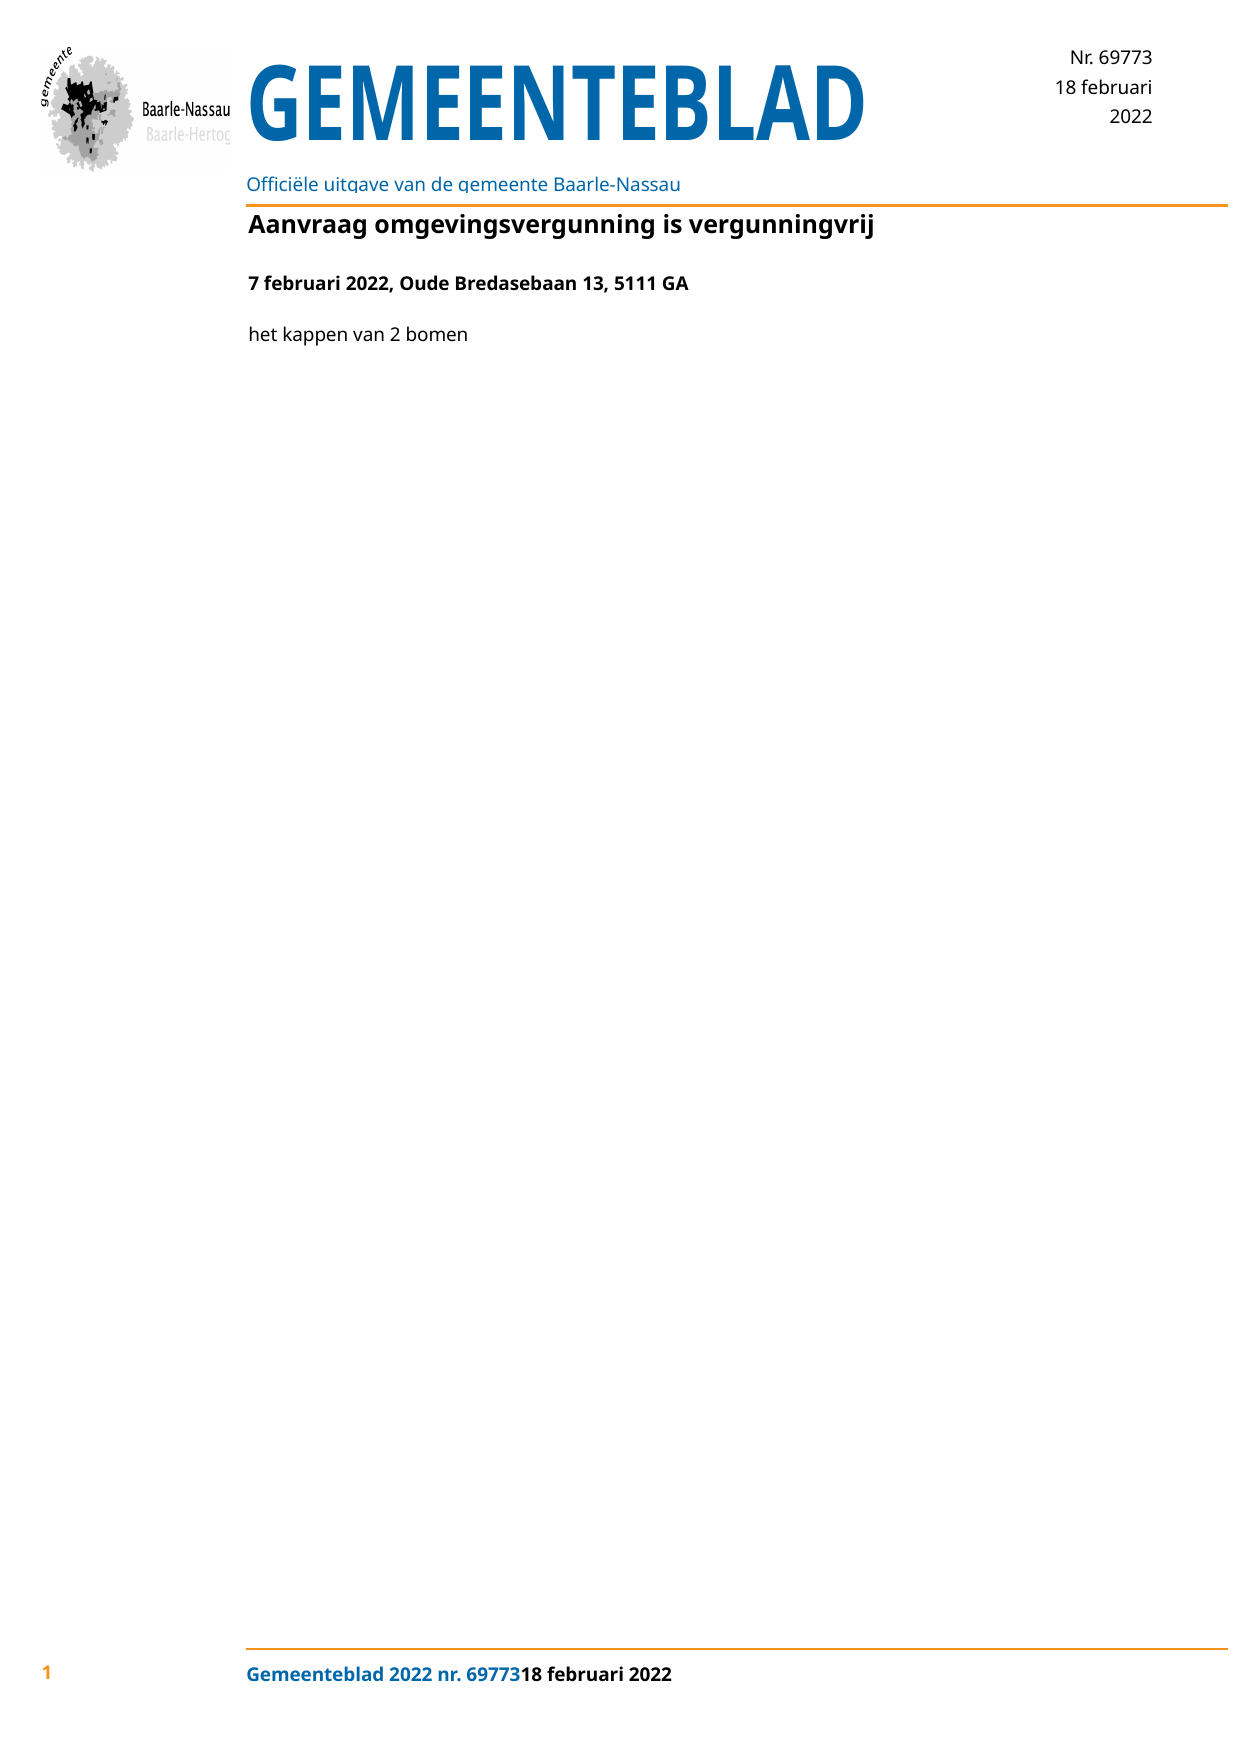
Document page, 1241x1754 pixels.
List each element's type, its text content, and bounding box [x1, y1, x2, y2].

picture [41, 47, 231, 172]
text het kappen van 2 bomen [248, 321, 1152, 346]
text Aanvraag omgevingsvergunning is vergunningvrij [248, 207, 1152, 241]
text 7 februari 2022, Oude Bredasebaan 13, 5111 GA [248, 270, 1152, 296]
